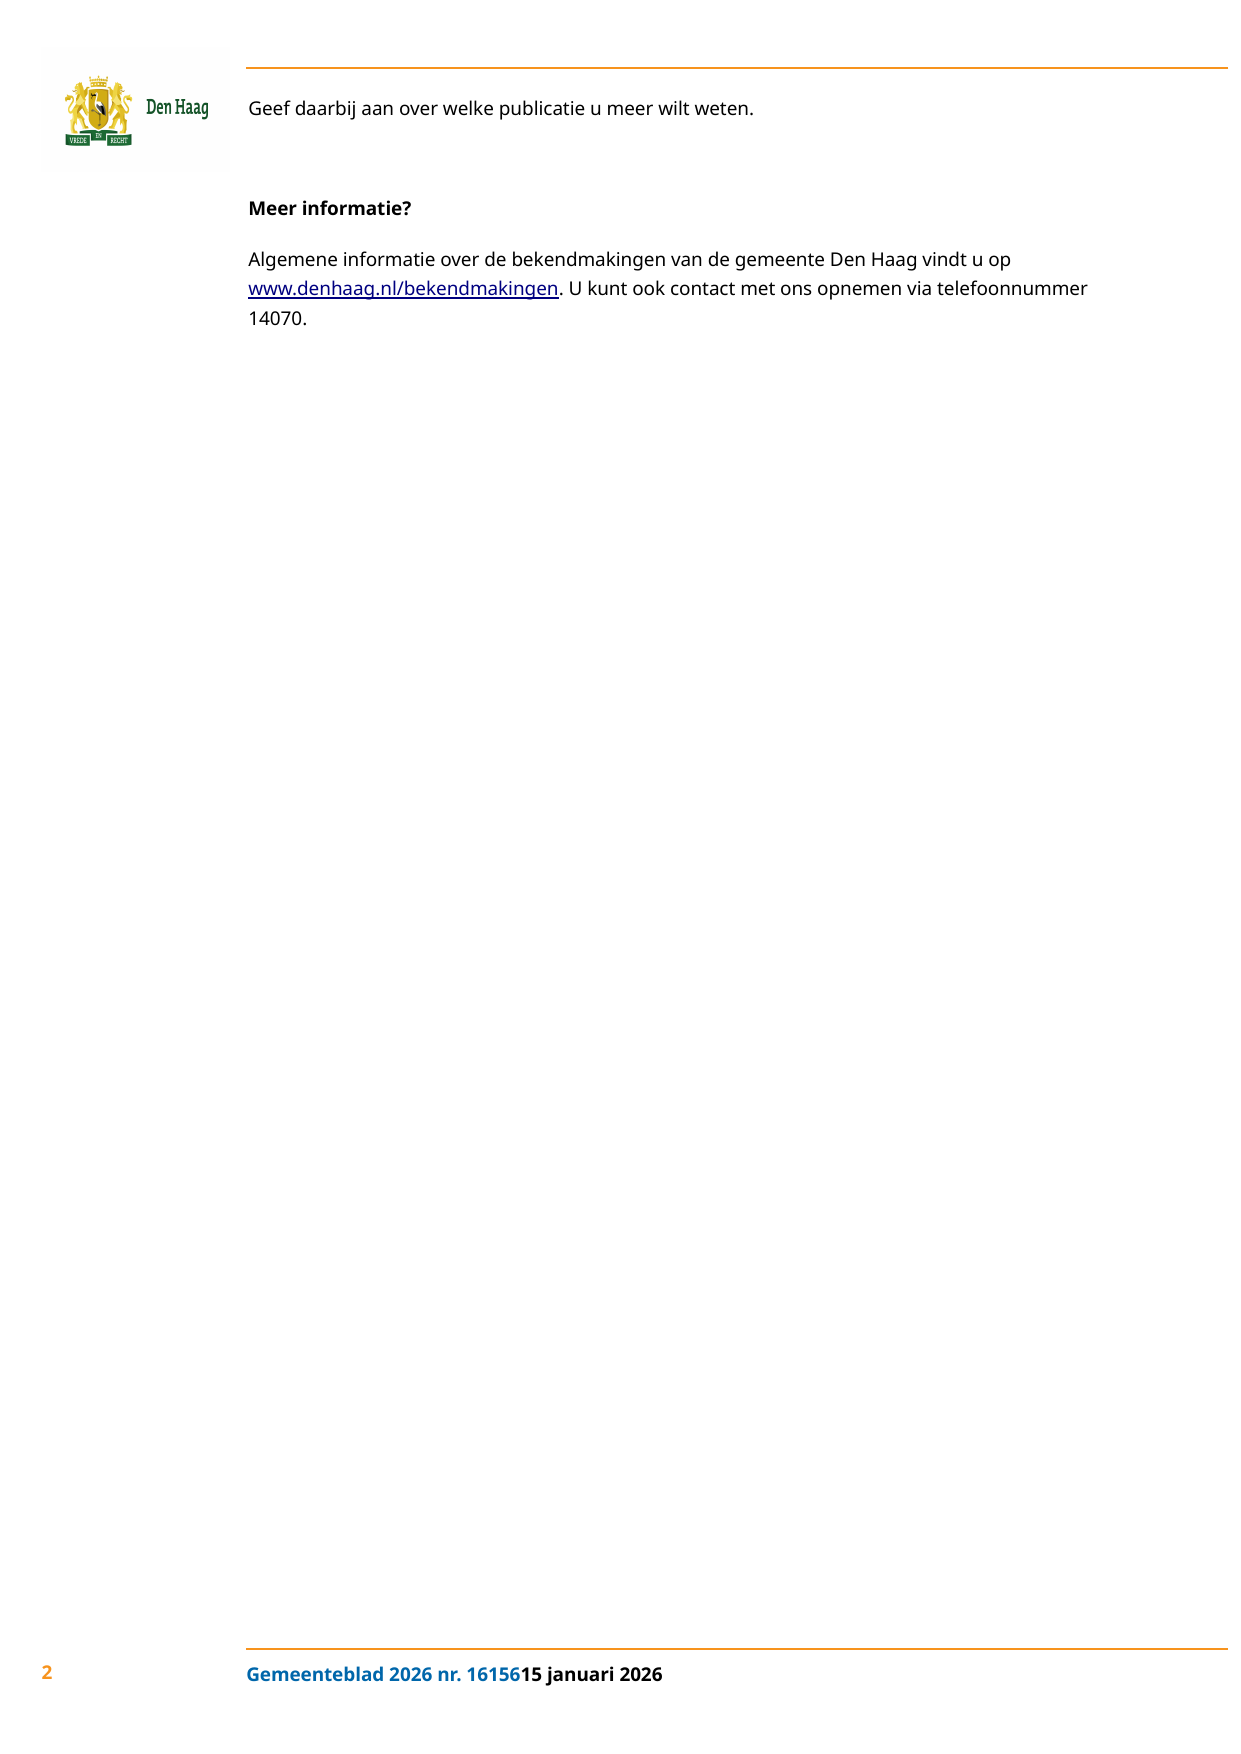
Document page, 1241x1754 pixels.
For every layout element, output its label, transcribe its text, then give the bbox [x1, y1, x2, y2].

picture [41, 47, 231, 172]
text Meer informatie? [248, 196, 1152, 221]
text Geef daarbij aan over welke publicatie u meer wilt weten. [248, 95, 1152, 121]
text Algemene informatie over de bekendmakingen van de gemeente Den Haag vindt u op www.denhaag.nl/bekendmakingen. U kunt ook contact met ons opnemen via telefoonnummer 14070. [248, 246, 1152, 331]
